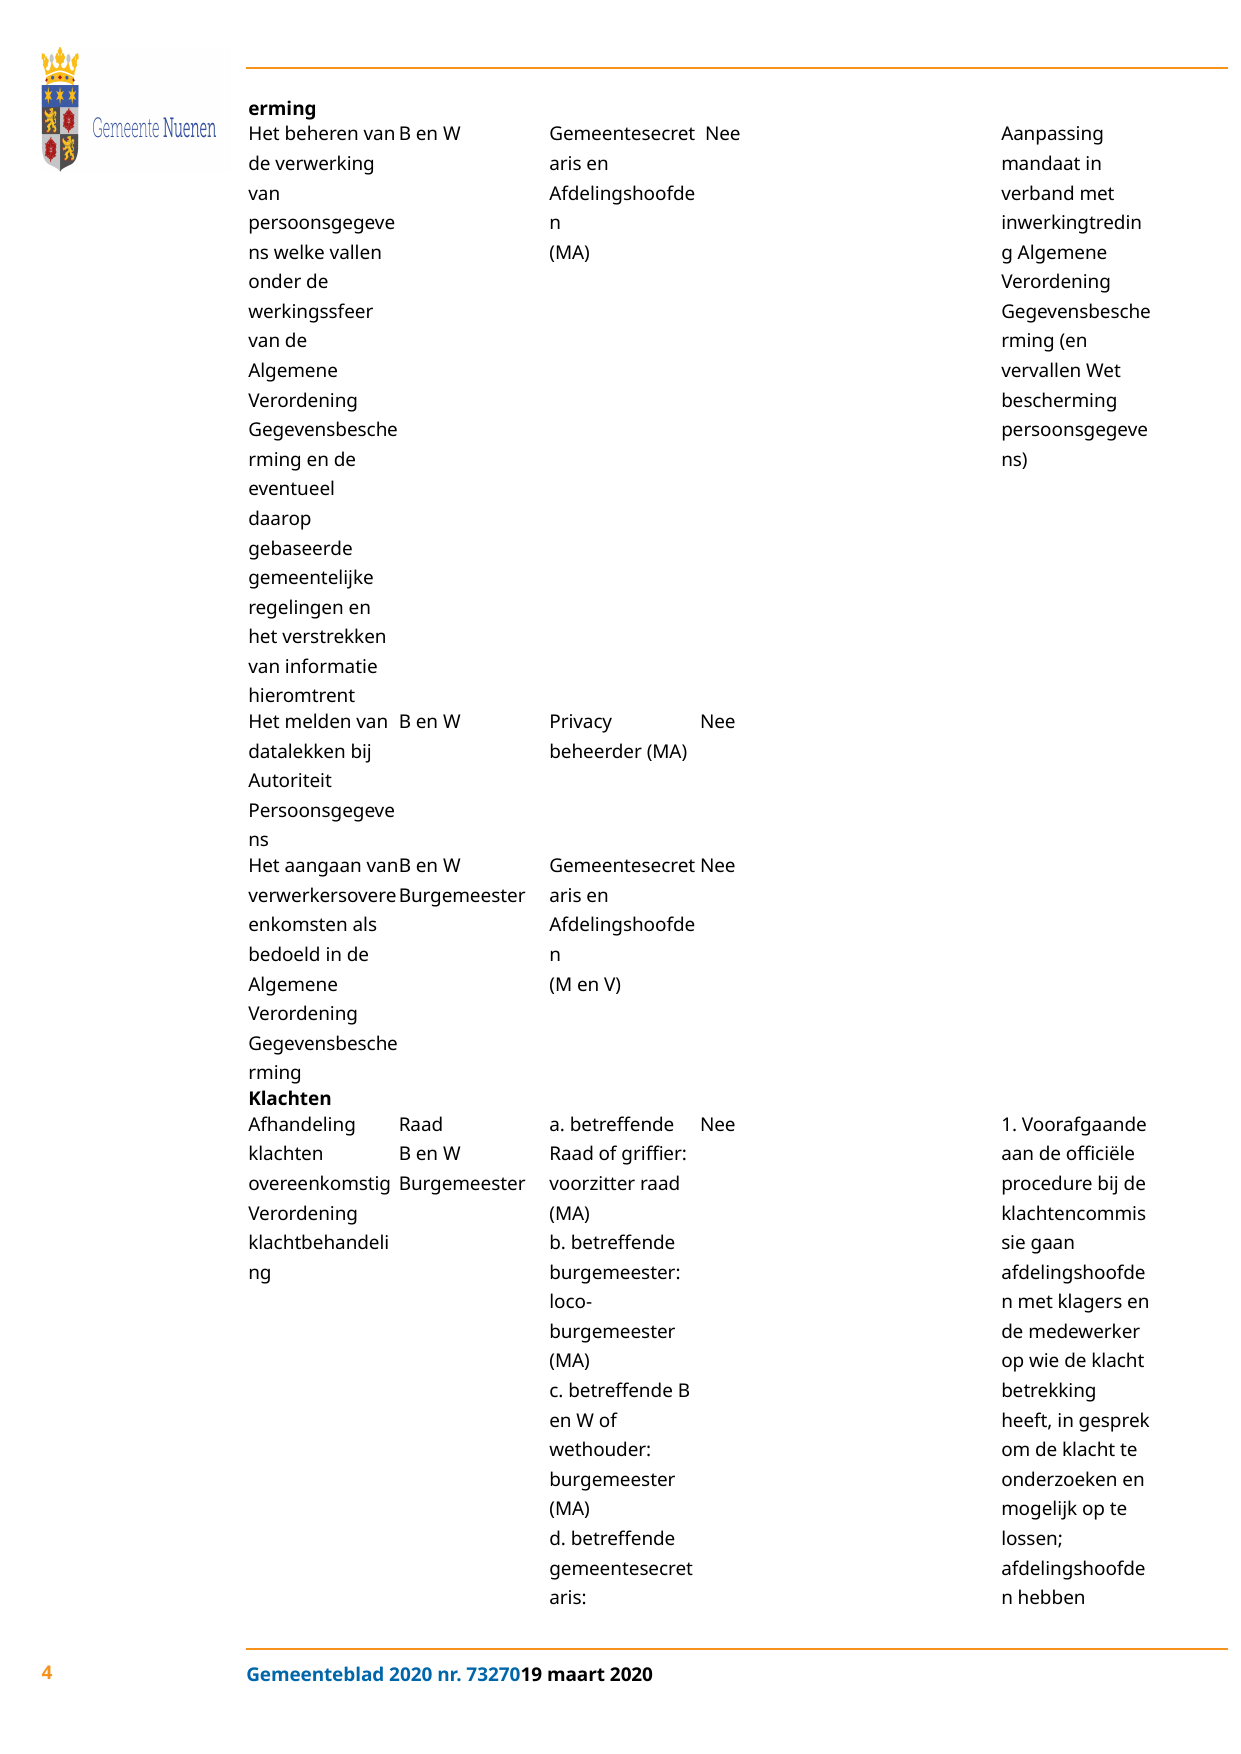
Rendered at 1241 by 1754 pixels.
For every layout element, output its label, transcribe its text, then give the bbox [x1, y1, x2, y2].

picture [41, 47, 231, 172]
table_cell [1001, 1085, 1152, 1111]
table_cell [549, 95, 700, 121]
table_cell [549, 1085, 700, 1111]
table_cell Het melden van datalekken bij Autoriteit Persoonsgegevens [248, 708, 398, 852]
table_cell B en W [399, 708, 549, 852]
table_cell Klachten [248, 1085, 398, 1111]
table_cell [850, 121, 1001, 708]
table_cell Aanpassing mandaat in verband met inwerkingtreding Algemene Verordening Gegevensbescherming (en vervallen Wet bescherming persoonsgegevens) [1001, 121, 1152, 708]
table_cell [399, 1085, 549, 1111]
table_cell Privacy beheerder (MA) [549, 708, 700, 852]
table_cell [850, 708, 1001, 852]
table_cell [850, 1085, 1001, 1111]
table_cell [700, 95, 850, 121]
table_cell [850, 853, 1001, 1085]
table_cell Nee [700, 853, 850, 1085]
table_cell Gemeentesecretaris en Afdelingshoofden (M en V) [549, 853, 700, 1085]
table_cell B en W [399, 121, 549, 708]
table_cell Nee [700, 121, 850, 708]
table_cell Het beheren van de verwerking van persoonsgegevens welke vallen onder de werkingssfeer van de Algemene Verordening Gegevensbescherming en de eventueel daarop gebaseerde gemeentelijke regelingen en het verstrekken van informatie hieromtrent [248, 121, 398, 708]
table_cell Raad B en W Burgemeester [399, 1111, 549, 1610]
table_cell [1001, 853, 1152, 1085]
table_cell 1. Voorafgaande aan de officiële procedure bij de klachtencommissie gaan afdelingshoofden met klagers en de medewerker op wie de klacht betrekking heeft, in gesprek om de klacht te onderzoeken en mogelijk op te lossen; afdelingshoofden hebben [1001, 1111, 1152, 1610]
table_cell [1001, 708, 1152, 852]
table_cell a. betreffende Raad of griffier: voorzitter raad (MA) b. betreffende burgemeester: loco-burgemeester (MA) c. betreffende B en W of wethouder: burgemeester (MA) d. betreffende gemeentesecretaris: [549, 1111, 700, 1610]
table_cell [850, 1111, 1001, 1610]
table_cell [850, 95, 1001, 121]
table_cell Gemeentesecretaris en Afdelingshoofden (MA) [549, 121, 700, 708]
table_cell Het aangaan van verwerkersovereenkomsten als bedoeld in de Algemene Verordening Gegevensbescherming [248, 853, 398, 1085]
table_cell Nee [700, 708, 850, 852]
table_cell B en W Burgemeester [399, 853, 549, 1085]
table_cell erming [248, 95, 398, 121]
table_cell Nee [700, 1111, 850, 1610]
table_cell [399, 95, 549, 121]
table_cell [1001, 95, 1152, 121]
table_cell [700, 1085, 850, 1111]
table_cell Afhandeling klachten overeenkomstig Verordening klachtbehandeling [248, 1111, 398, 1610]
